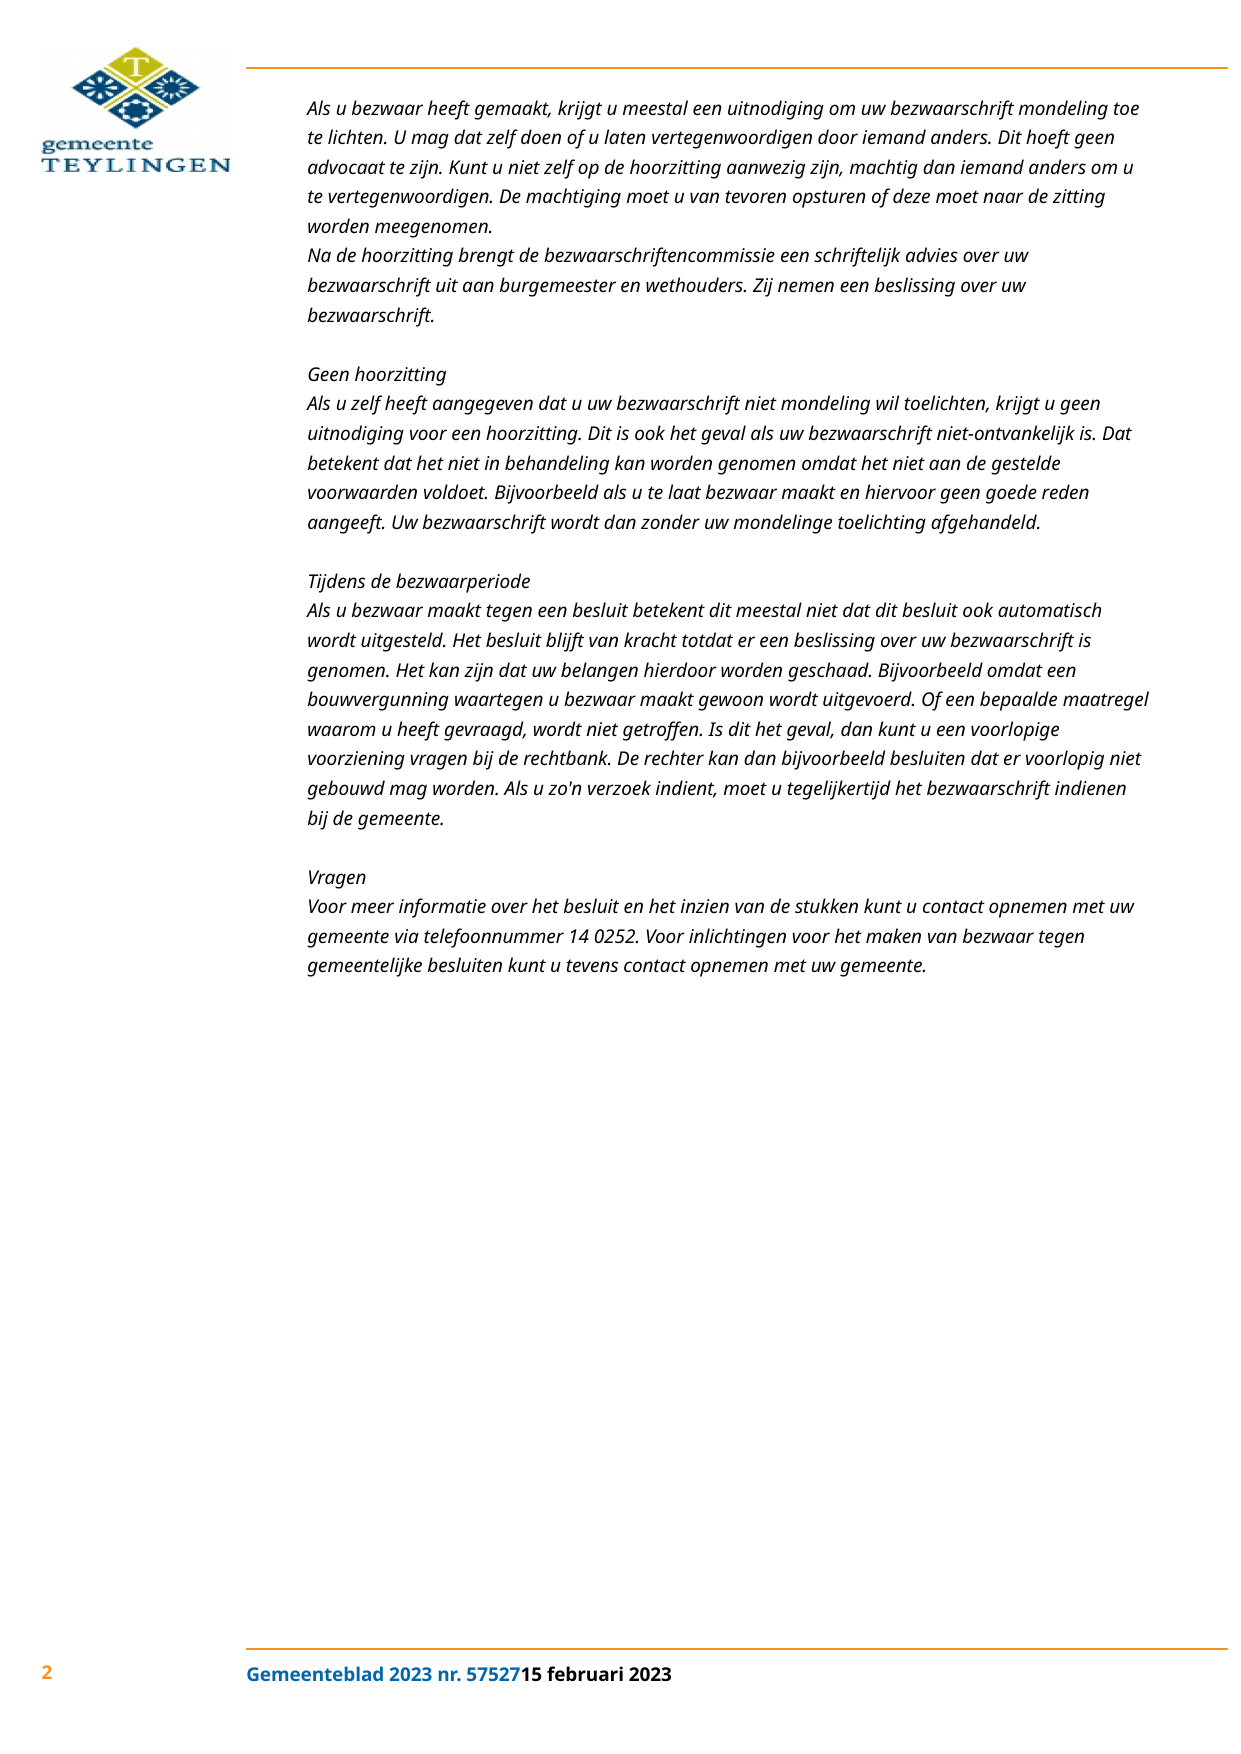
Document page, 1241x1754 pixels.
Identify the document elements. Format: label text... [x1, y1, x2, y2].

list Geen hoorzitting [248, 361, 1152, 387]
picture [41, 47, 231, 172]
list Als u bezwaar heeft gemaakt, krijgt u meestal een uitnodiging om uw bezwaarschrift mondeling toe te lichten. U mag dat zelf doen of u laten vertegenwoordigen door iemand anders. Dit hoeft geen advocaat te zijn. Kunt u niet zelf op de hoorzitting aanwezig zijn, machtig dan iemand anders om u te vertegenwoordigen. De machtiging moet u van tevoren opsturen of deze moet naar de zitting worden meegenomen. [248, 95, 1152, 239]
list Na de hoorzitting brengt de bezwaarschriftencommissie een schriftelijk advies over uw bezwaarschrift uit aan burgemeester en wethouders. Zij nemen een beslissing over uw bezwaarschrift. [248, 243, 1152, 328]
list Voor meer informatie over het besluit en het inzien van de stukken kunt u contact opnemen met uw gemeente via telefoonnummer 14 0252. Voor inlichtingen voor het maken van bezwaar tegen gemeentelijke besluiten kunt u tevens contact opnemen met uw gemeente. [248, 893, 1152, 978]
list Tijdens de bezwaarperiode [248, 568, 1152, 594]
list Als u bezwaar maakt tegen een besluit betekent dit meestal niet dat dit besluit ook automatisch wordt uitgesteld. Het besluit blijft van kracht totdat er een beslissing over uw bezwaarschrift is genomen. Het kan zijn dat uw belangen hierdoor worden geschaad. Bijvoorbeeld omdat een bouwvergunning waartegen u bezwaar maakt gewoon wordt uitgevoerd. Of een bepaalde maatregel waarom u heeft gevraagd, wordt niet getroffen. Is dit het geval, dan kunt u een voorlopige voorziening vragen bij de rechtbank. De rechter kan dan bijvoorbeeld besluiten dat er voorlopig niet gebouwd mag worden. Als u zo'n verzoek indient, moet u tegelijkertijd het bezwaarschrift indienen bij de gemeente. [248, 598, 1152, 831]
list Als u zelf heeft aangegeven dat u uw bezwaarschrift niet mondeling wil toelichten, krijgt u geen uitnodiging voor een hoorzitting. Dit is ook het geval als uw bezwaarschrift niet-ontvankelijk is. Dat betekent dat het niet in behandeling kan worden genomen omdat het niet aan de gestelde voorwaarden voldoet. Bijvoorbeeld als u te laat bezwaar maakt en hiervoor geen goede reden aangeeft. Uw bezwaarschrift wordt dan zonder uw mondelinge toelichting afgehandeld. [248, 391, 1152, 535]
list Vragen [248, 864, 1152, 890]
